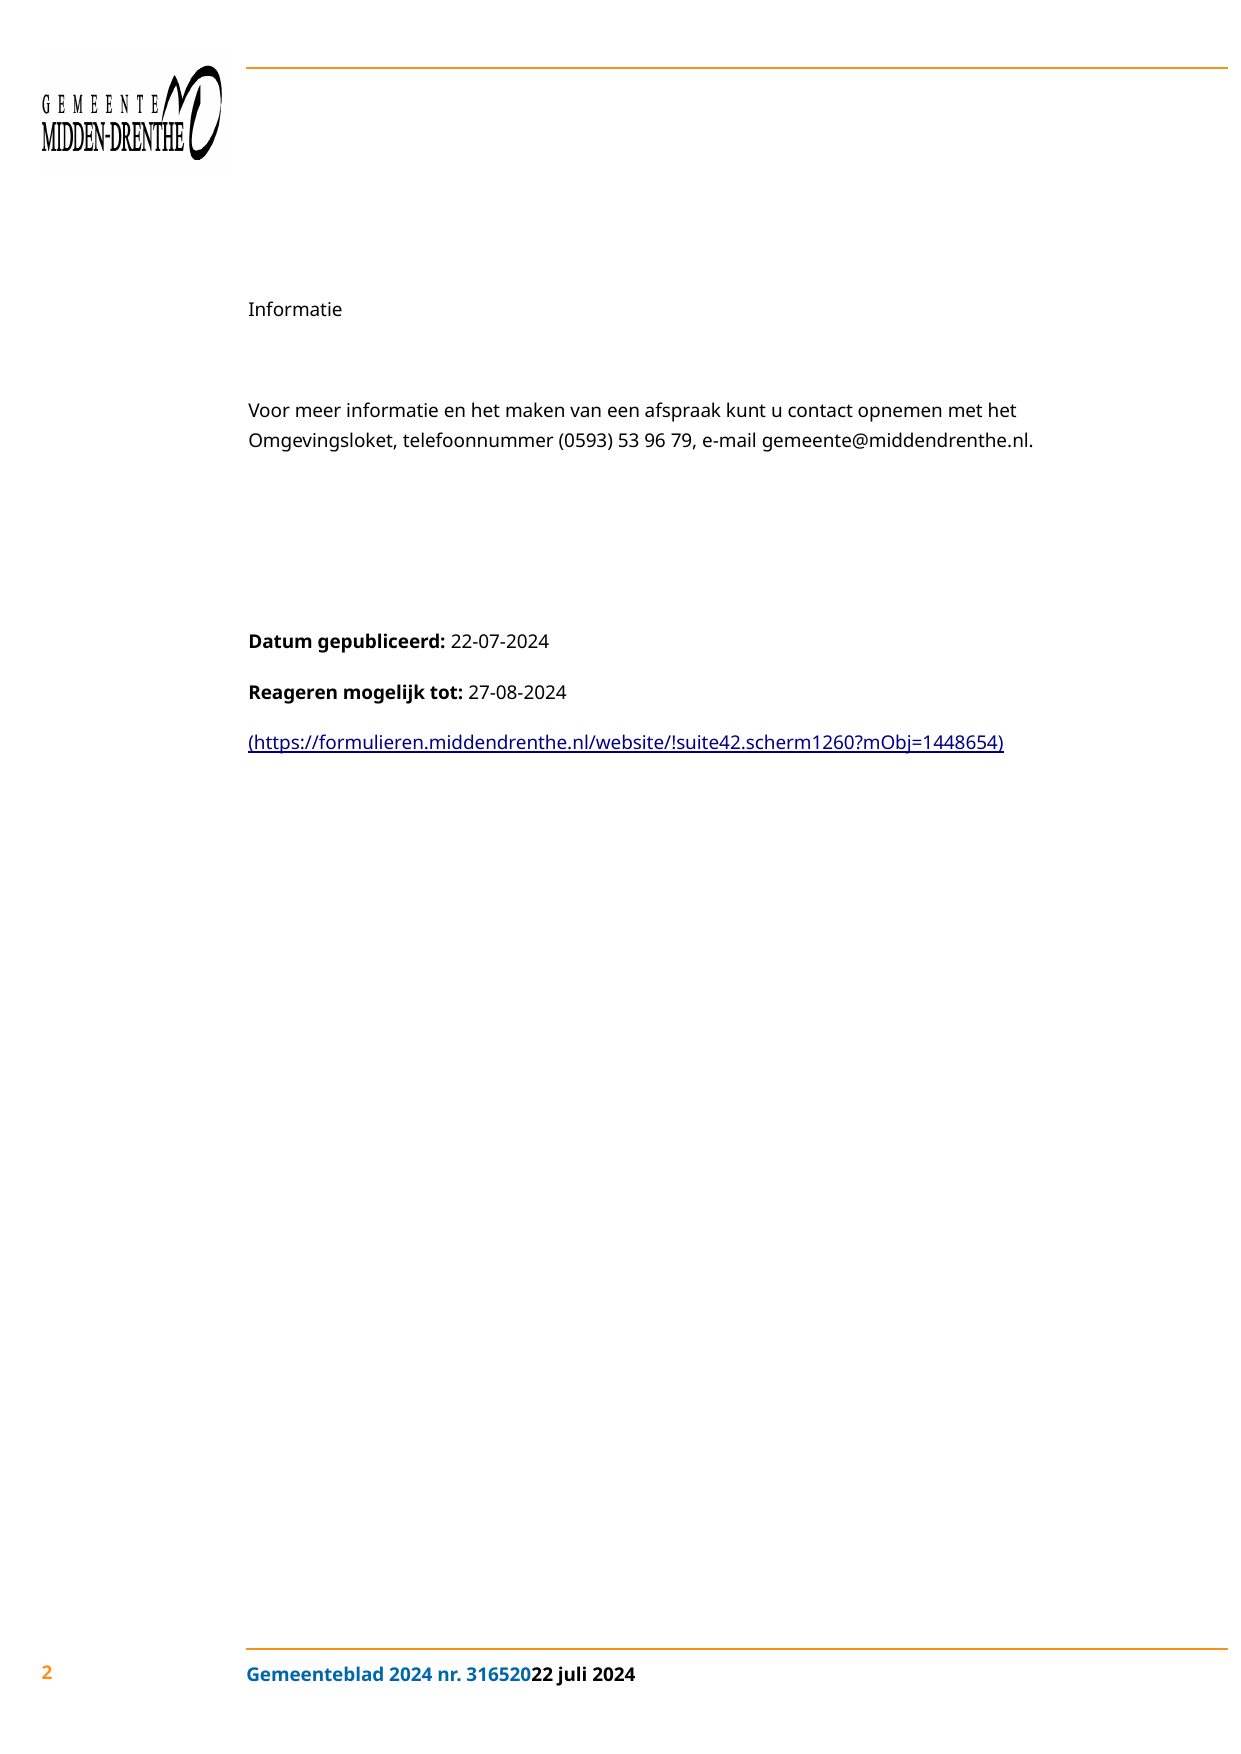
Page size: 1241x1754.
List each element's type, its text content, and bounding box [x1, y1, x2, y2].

text Reageren mogelijk tot: 27-08-2024 [248, 679, 1152, 705]
text Informatie [248, 296, 1152, 322]
text Datum gepubliceerd: 22-07-2024 [248, 628, 1152, 654]
text (https://formulieren.middendrenthe.nl/website/!suite42.scherm1260?mObj=1448654) [248, 729, 1152, 755]
text Voor meer informatie en het maken van een afspraak kunt u contact opnemen met het Omgevingsloket, telefoonnummer (0593) 53 96 79, e-mail gemeente@middendrenthe.nl. [248, 397, 1152, 453]
picture [41, 47, 231, 172]
